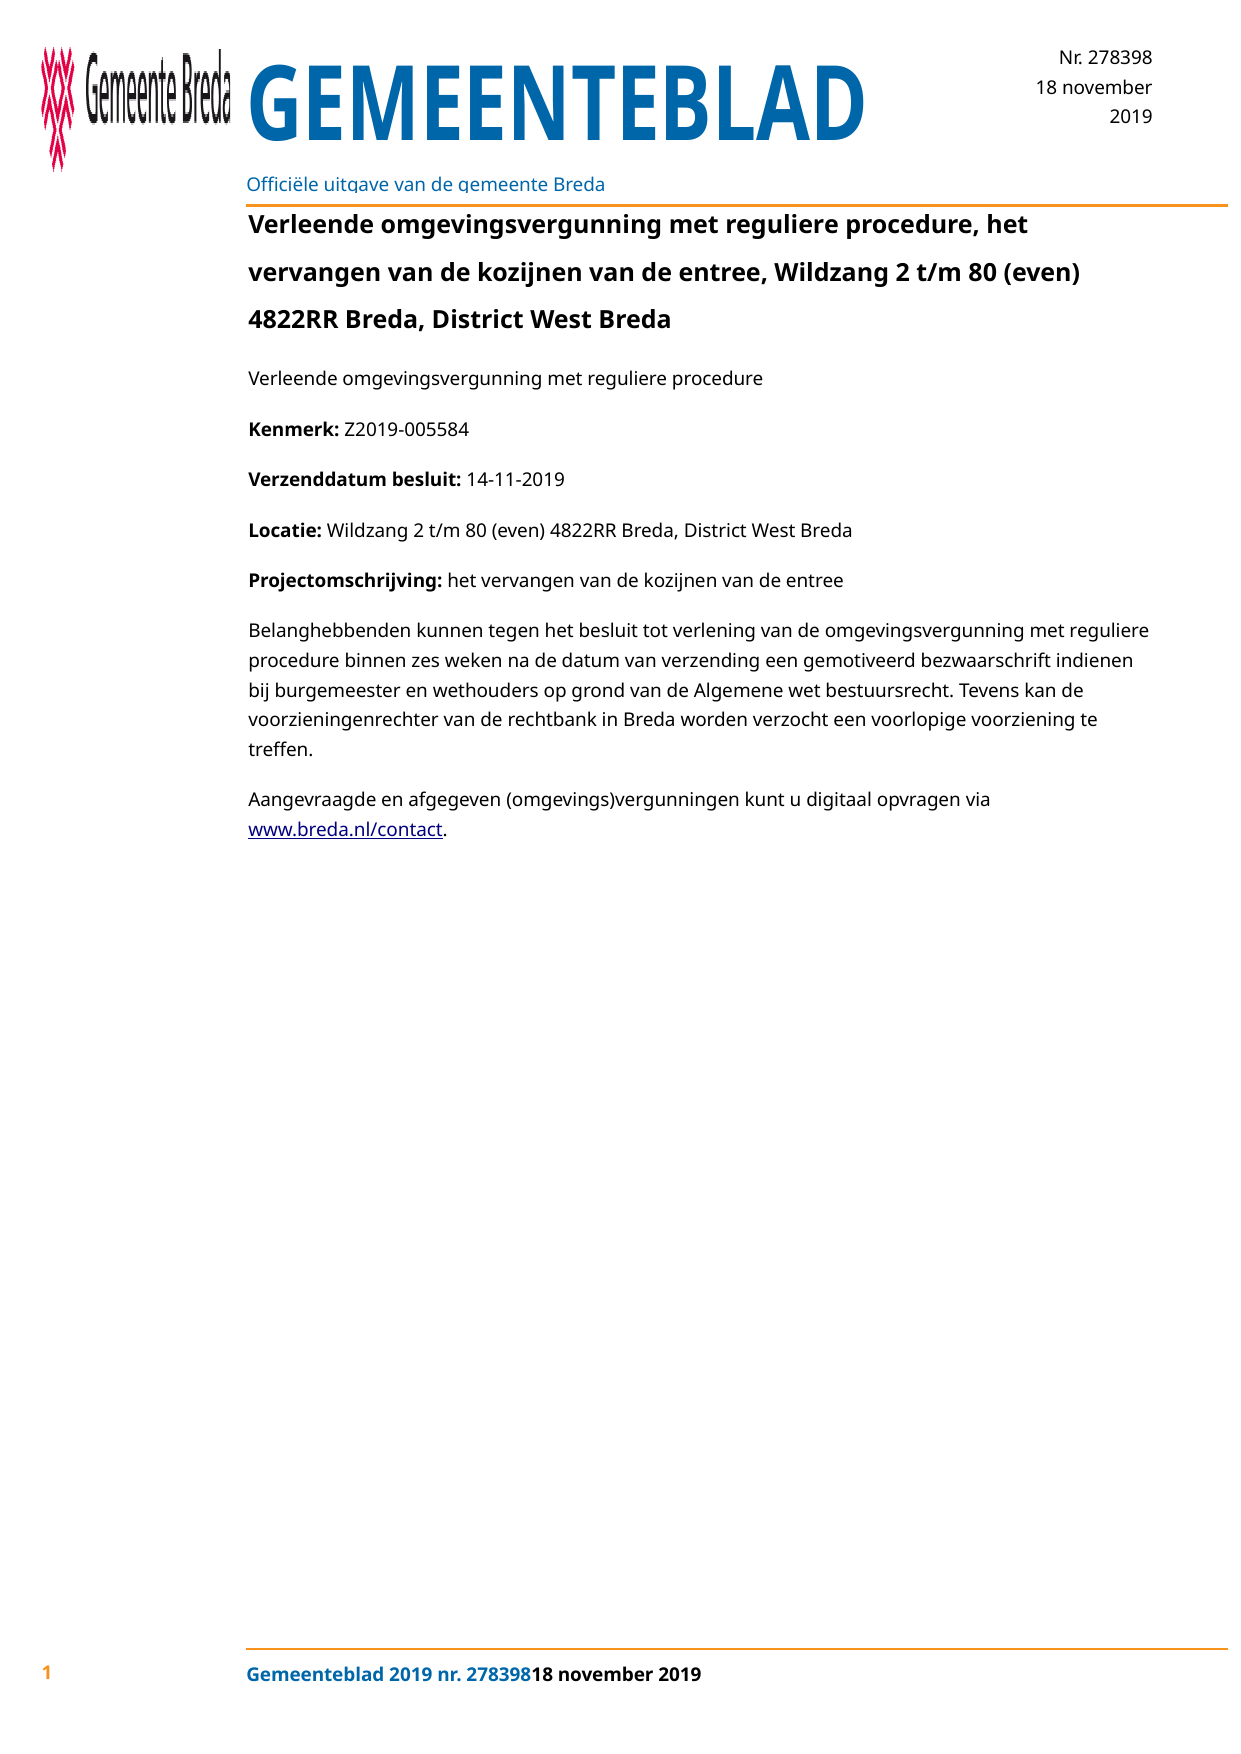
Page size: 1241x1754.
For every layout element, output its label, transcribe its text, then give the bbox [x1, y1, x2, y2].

text Kenmerk: Z2019-005584 [248, 416, 1152, 442]
text Verzenddatum besluit: 14-11-2019 [248, 466, 1152, 492]
text Projectomschrijving: het vervangen van de kozijnen van de entree [248, 567, 1152, 593]
text Belanghebbenden kunnen tegen het besluit tot verlening van de omgevingsvergunning met reguliere procedure binnen zes weken na de datum van verzending een gemotiveerd bezwaarschrift indienen bij burgemeester en wethouders op grond van de Algemene wet bestuursrecht. Tevens kan de voorzieningenrechter van de rechtbank in Breda worden verzocht een voorlopige voorziening te treffen. [248, 618, 1152, 762]
picture [41, 47, 231, 172]
text Verleende omgevingsvergunning met reguliere procedure, het vervangen van de kozijnen van de entree, Wildzang 2 t/m 80 (even) 4822RR Breda, District West Breda [248, 207, 1152, 336]
text Verleende omgevingsvergunning met reguliere procedure [248, 366, 1152, 391]
text Locatie: Wildzang 2 t/m 80 (even) 4822RR Breda, District West Breda [248, 517, 1152, 542]
text Aangevraagde en afgegeven (omgevings)vergunningen kunt u digitaal opvragen via www.breda.nl/contact. [248, 786, 1152, 842]
